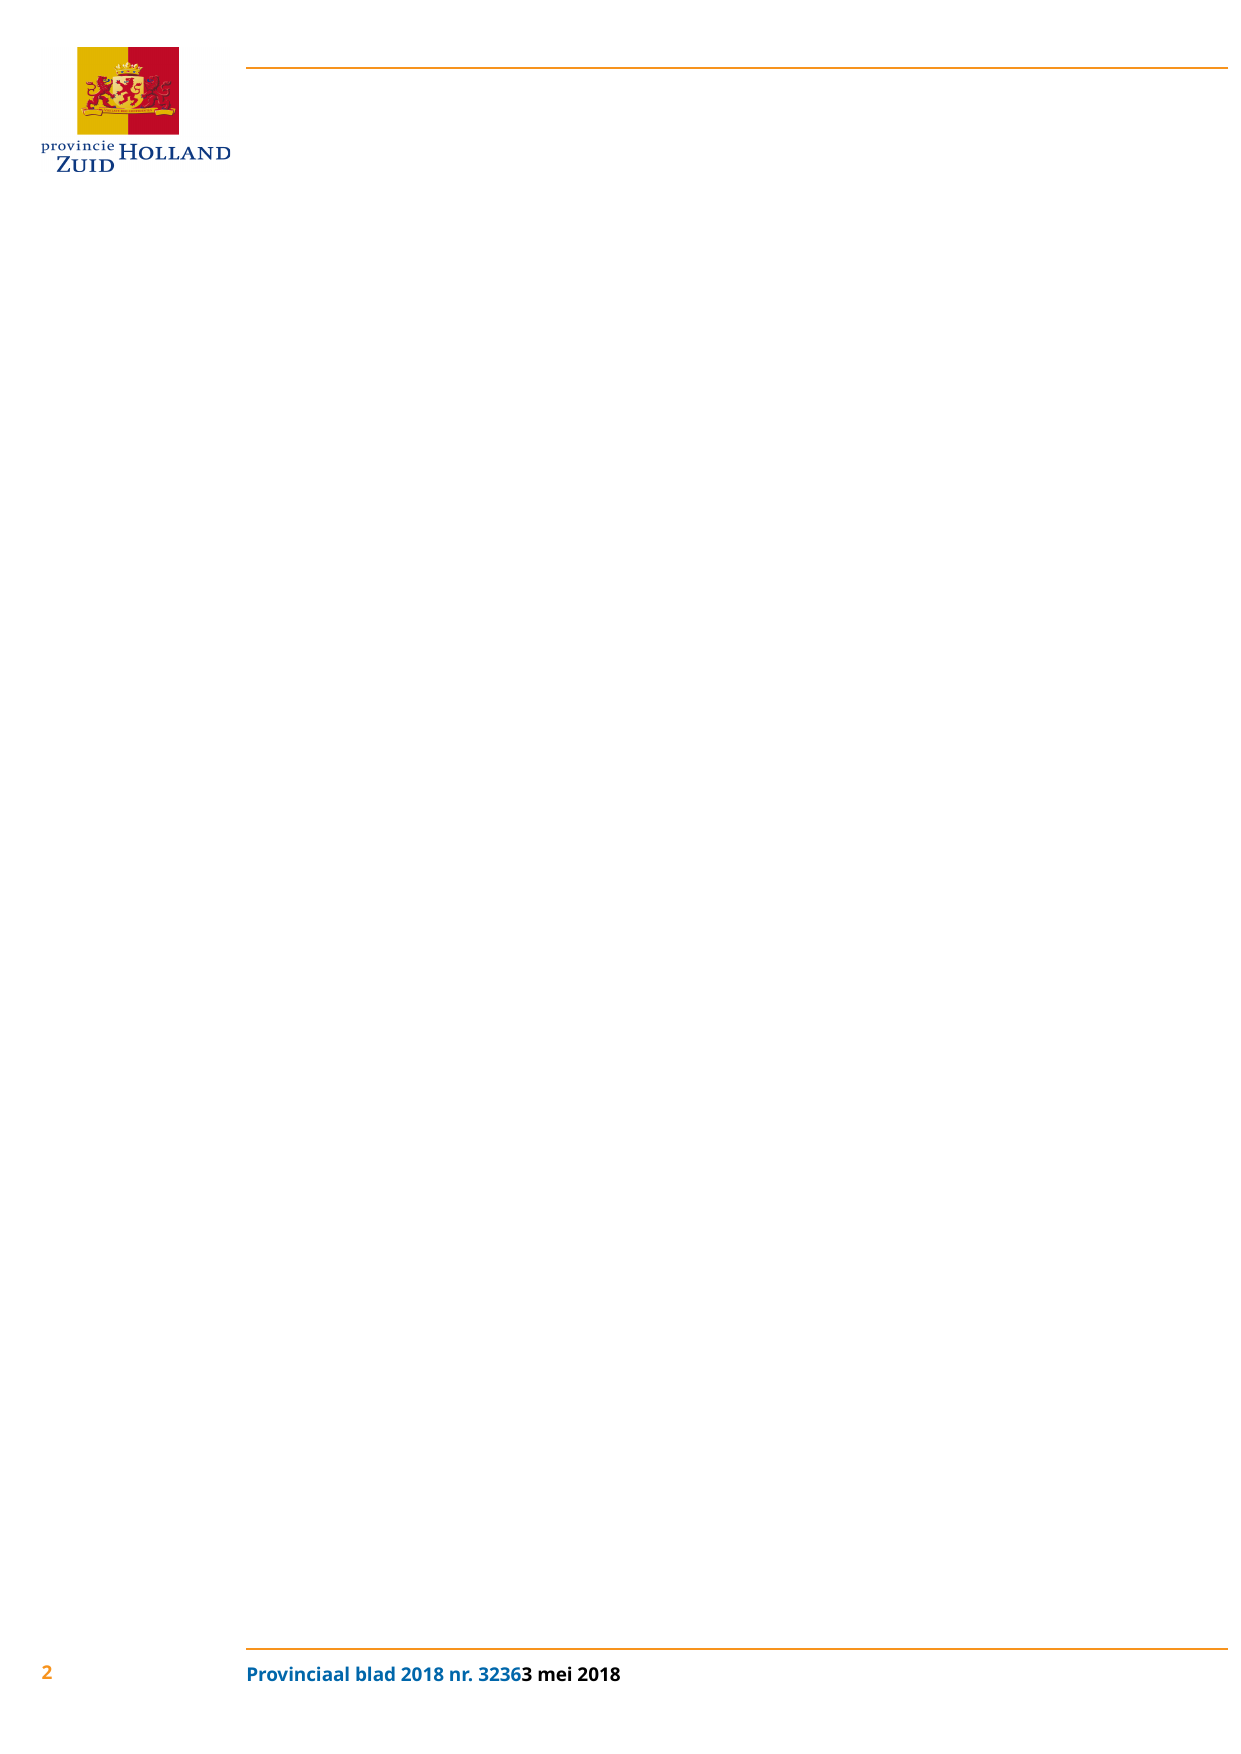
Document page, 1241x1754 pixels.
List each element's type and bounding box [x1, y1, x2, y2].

picture [41, 47, 231, 172]
